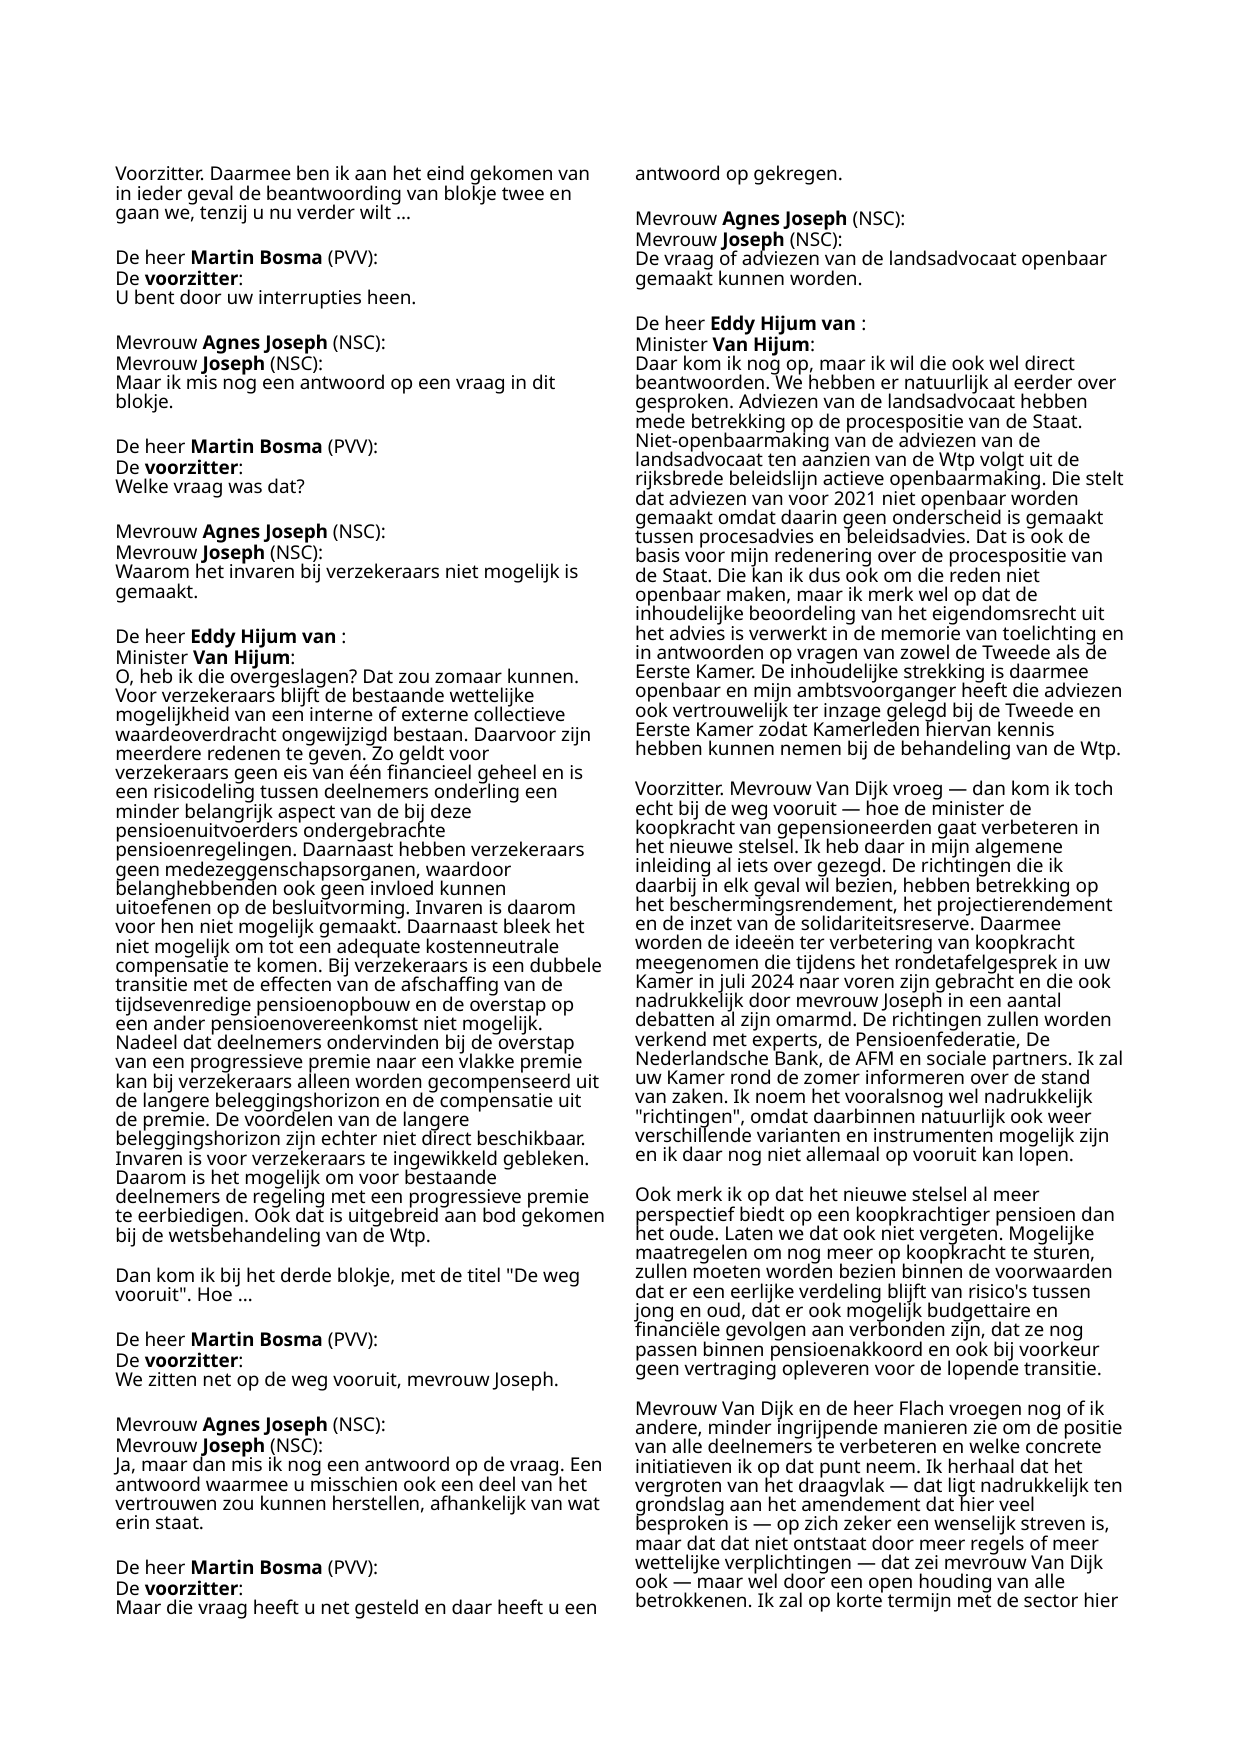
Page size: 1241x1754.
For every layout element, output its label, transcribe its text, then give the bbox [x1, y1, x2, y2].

text Mevrouw Joseph (NSC): [115, 544, 605, 563]
text Mevrouw Joseph (NSC): [115, 1437, 605, 1456]
text Mevrouw Joseph (NSC): [635, 231, 1125, 250]
text De voorzitter: [115, 459, 605, 478]
text Minister Van Hijum: [115, 649, 605, 668]
text De heer Martin Bosma (PVV): [115, 244, 605, 270]
text Mevrouw Joseph (NSC): [115, 355, 605, 374]
text Maar die vraag heeft u net gesteld en daar heeft u een [115, 1599, 605, 1618]
text Minister Van Hijum: [635, 336, 1125, 355]
text Mevrouw Agnes Joseph (NSC): [115, 518, 605, 544]
text De voorzitter: [115, 1580, 605, 1599]
text De heer Martin Bosma (PVV): [115, 1326, 605, 1352]
text Voorzitter. Mevrouw Van Dijk vroeg — dan kom ik toch echt bij de weg vooruit — hoe de minister de koopkracht van gepensioneerden gaat verbeteren in het nieuwe stelsel. Ik heb daar in mijn algemene inleiding al iets over gezegd. De richtingen die ik daarbij in elk geval wil bezien, hebben betrekking op het beschermingsrendement, het projectierendement en de inzet van de solidariteitsreserve. Daarmee worden de ideeën ter verbetering van koopkracht meegenomen die tijdens het rondetafelgesprek in uw Kamer in juli 2024 naar voren zijn gebracht en die ook nadrukkelijk door mevrouw Joseph in een aantal debatten al zijn omarmd. De richtingen zullen worden verkend met experts, de Pensioenfederatie, De Nederlandsche Bank, de AFM en sociale partners. Ik zal uw Kamer rond de zomer informeren over de stand van zaken. Ik noem het vooralsnog wel nadrukkelijk "richtingen", omdat daarbinnen natuurlijk ook weer verschillende varianten en instrumenten mogelijk zijn en ik daar nog niet allemaal op vooruit kan lopen. [635, 780, 1125, 1166]
text We zitten net op de weg vooruit, mevrouw Joseph. [115, 1371, 605, 1390]
text Daar kom ik nog op, maar ik wil die ook wel direct beantwoorden. We hebben er natuurlijk al eerder over gesproken. Adviezen van de landsadvocaat hebben mede betrekking op de procespositie van de Staat. Niet-openbaarmaking van de adviezen van de landsadvocaat ten aanzien van de Wtp volgt uit de rijksbrede beleidslijn actieve openbaarmaking. Die stelt dat adviezen van voor 2021 niet openbaar worden gemaakt omdat daarin geen onderscheid is gemaakt tussen procesadvies en beleidsadvies. Dat is ook de basis voor mijn redenering over de procespositie van de Staat. Die kan ik dus ook om die reden niet openbaar maken, maar ik merk wel op dat de inhoudelijke beoordeling van het eigendomsrecht uit het advies is verwerkt in de memorie van toelichting en in antwoorden op vragen van zowel de Tweede als de Eerste Kamer. De inhoudelijke strekking is daarmee openbaar en mijn ambtsvoorganger heeft die adviezen ook vertrouwelijk ter inzage gelegd bij de Tweede en Eerste Kamer zodat Kamerleden hiervan kennis hebben kunnen nemen bij de behandeling van de Wtp. [635, 355, 1125, 759]
text O, heb ik die overgeslagen? Dat zou zomaar kunnen. Voor verzekeraars blijft de bestaande wettelijke mogelijkheid van een interne of externe collectieve waardeoverdracht ongewijzigd bestaan. Daarvoor zijn meerdere redenen te geven. Zo geldt voor verzekeraars geen eis van één financieel geheel en is een risicodeling tussen deelnemers onderling een minder belangrijk aspect van de bij deze pensioenuitvoerders ondergebrachte pensioenregelingen. Daarnaast hebben verzekeraars geen medezeggenschapsorganen, waardoor belanghebbenden ook geen invloed kunnen uitoefenen op de besluitvorming. Invaren is daarom voor hen niet mogelijk gemaakt. Daarnaast bleek het niet mogelijk om tot een adequate kostenneutrale compensatie te komen. Bij verzekeraars is een dubbele transitie met de effecten van de afschaffing van de tijdsevenredige pensioenopbouw en de overstap op een ander pensioenovereenkomst niet mogelijk. Nadeel dat deelnemers ondervinden bij de overstap van een progressieve premie naar een vlakke premie kan bij verzekeraars alleen worden gecompenseerd uit de langere beleggingshorizon en de compensatie uit de premie. De voordelen van de langere beleggingshorizon zijn echter niet direct beschikbaar. Invaren is voor verzekeraars te ingewikkeld gebleken. Daarom is het mogelijk om voor bestaande deelnemers de regeling met een progressieve premie te eerbiedigen. Ook dat is uitgebreid aan bod gekomen bij de wetsbehandeling van de Wtp. [115, 668, 605, 1246]
text De voorzitter: [115, 1352, 605, 1371]
text Mevrouw Agnes Joseph (NSC): [115, 1411, 605, 1437]
text Ja, maar dan mis ik nog een antwoord op de vraag. Een antwoord waarmee u misschien ook een deel van het vertrouwen zou kunnen herstellen, afhankelijk van wat erin staat. [115, 1456, 605, 1533]
text Voorzitter. Daarmee ben ik aan het eind gekomen van in ieder geval de beantwoording van blokje twee en gaan we, tenzij u nu verder wilt … [115, 165, 605, 223]
text Maar ik mis nog een antwoord op een vraag in dit blokje. [115, 374, 605, 413]
text De heer Martin Bosma (PVV): [115, 1554, 605, 1580]
text Ook merk ik op dat het nieuwe stelsel al meer perspectief biedt op een koopkrachtiger pensioen dan het oude. Laten we dat ook niet vergeten. Mogelijke maatregelen om nog meer op koopkracht te sturen, zullen moeten worden bezien binnen de voorwaarden dat er een eerlijke verdeling blijft van risico's tussen jong en oud, dat er ook mogelijk budgettaire en financiële gevolgen aan verbonden zijn, dat ze nog passen binnen pensioenakkoord en ook bij voorkeur geen vertraging opleveren voor de lopende transitie. [635, 1186, 1125, 1379]
text Dan kom ik bij het derde blokje, met de titel "De weg vooruit". Hoe … [115, 1267, 605, 1305]
text De voorzitter: [115, 270, 605, 289]
text Mevrouw Van Dijk en de heer Flach vroegen nog of ik andere, minder ingrijpende manieren zie om de positie van alle deelnemers te verbeteren en welke concrete initiatieven ik op dat punt neem. Ik herhaal dat het vergroten van het draagvlak — dat ligt nadrukkelijk ten grondslag aan het amendement dat hier veel besproken is — op zich zeker een wenselijk streven is, maar dat dat niet ontstaat door meer regels of meer wettelijke verplichtingen — dat zei mevrouw Van Dijk ook — maar wel door een open houding van alle betrokkenen. Ik zal op korte termijn met de sector hier [635, 1400, 1125, 1612]
text Waarom het invaren bij verzekeraars niet mogelijk is gemaakt. [115, 563, 605, 602]
text antwoord op gekregen. [635, 165, 1125, 184]
text U bent door uw interrupties heen. [115, 289, 605, 308]
text De heer Eddy Hijum van : [115, 623, 605, 649]
text Mevrouw Agnes Joseph (NSC): [115, 329, 605, 355]
text Mevrouw Agnes Joseph (NSC): [635, 205, 1125, 231]
text De heer Eddy Hijum van : [635, 310, 1125, 336]
text De heer Martin Bosma (PVV): [115, 433, 605, 459]
text Welke vraag was dat? [115, 478, 605, 498]
text De vraag of adviezen van de landsadvocaat openbaar gemaakt kunnen worden. [635, 250, 1125, 289]
